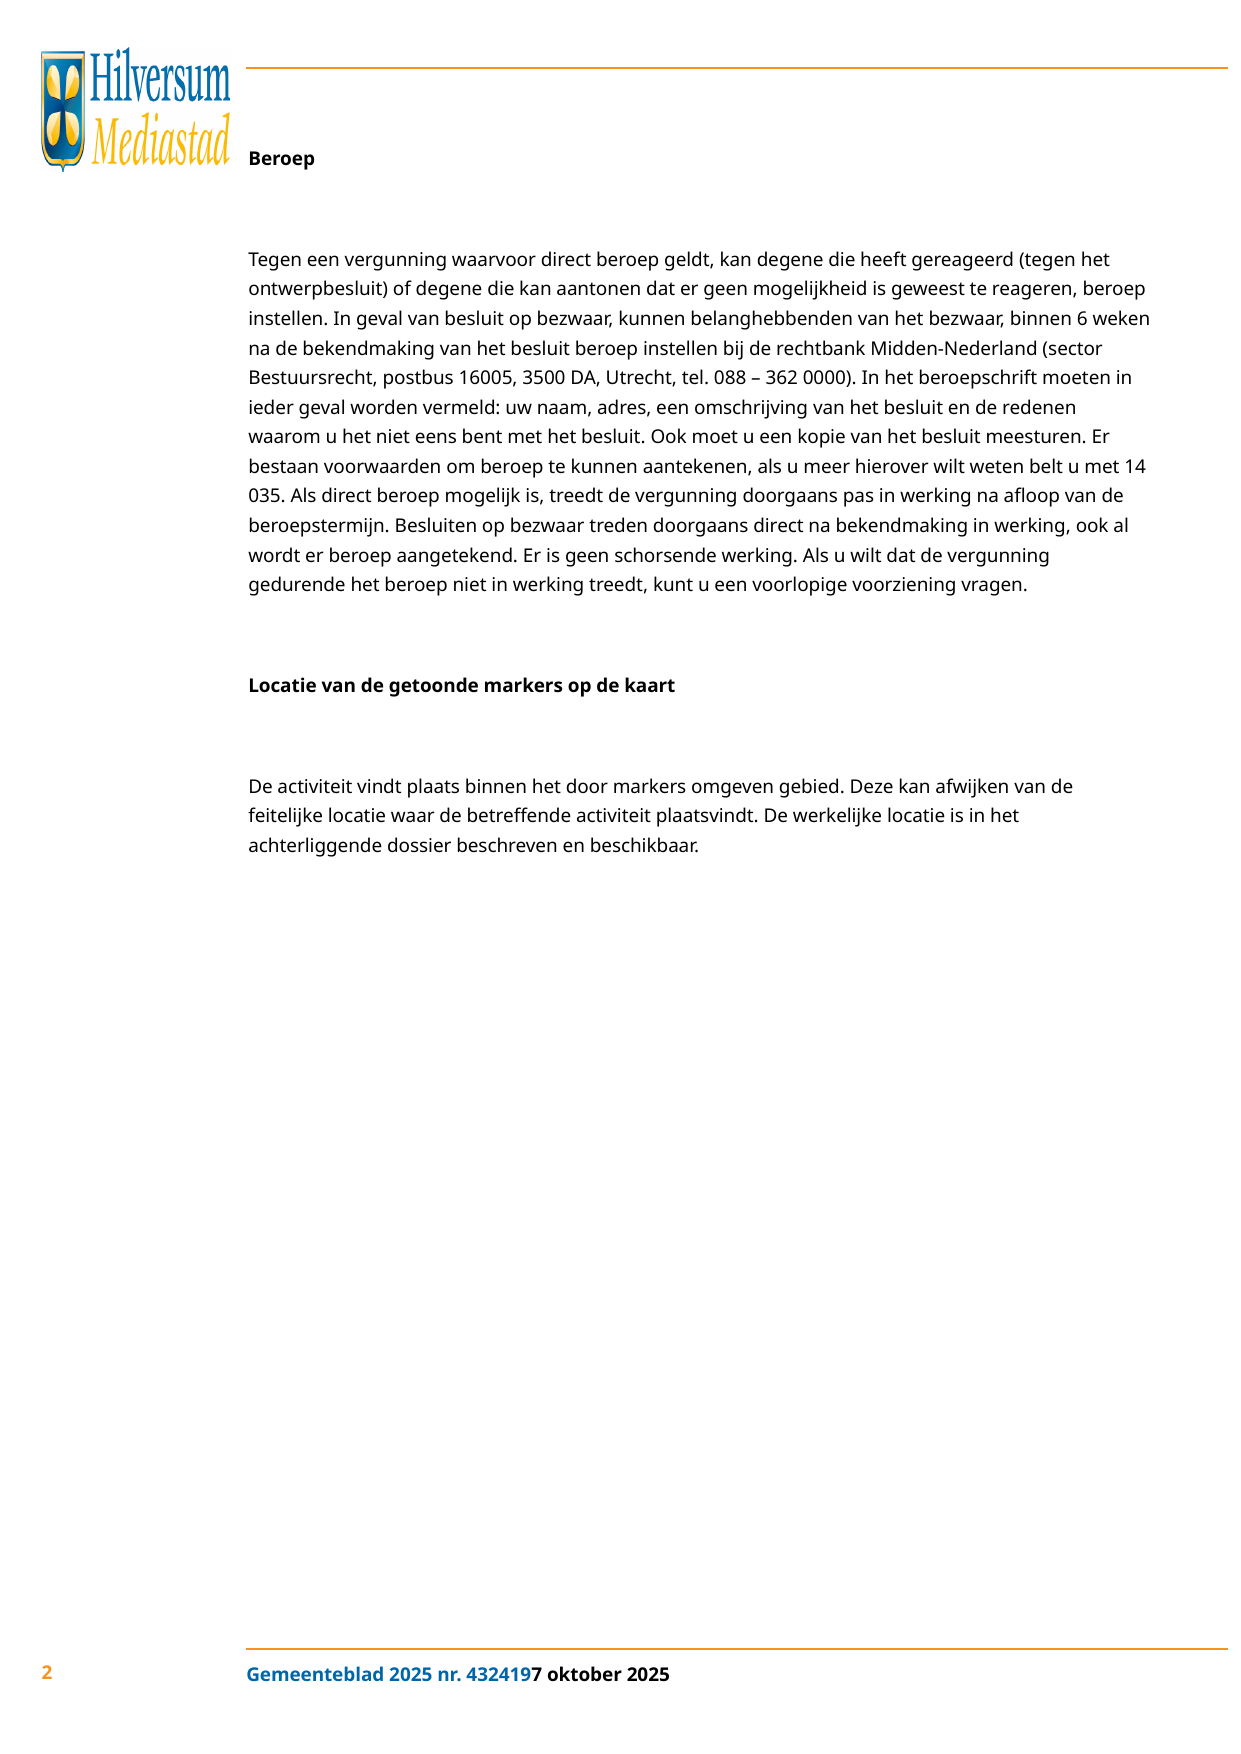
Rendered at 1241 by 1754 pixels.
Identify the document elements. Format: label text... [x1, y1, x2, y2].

picture [41, 47, 231, 172]
text Tegen een vergunning waarvoor direct beroep geldt, kan degene die heeft gereageerd (tegen het ontwerpbesluit) of degene die kan aantonen dat er geen mogelijkheid is geweest te reageren, beroep instellen. In geval van besluit op bezwaar, kunnen belanghebbenden van het bezwaar, binnen 6 weken na de bekendmaking van het besluit beroep instellen bij de rechtbank Midden-Nederland (sector Bestuursrecht, postbus 16005, 3500 DA, Utrecht, tel. 088 – 362 0000). In het beroepschrift moeten in ieder geval worden vermeld: uw naam, adres, een omschrijving van het besluit en de redenen waarom u het niet eens bent met het besluit. Ook moet u een kopie van het besluit meesturen. Er bestaan voorwaarden om beroep te kunnen aantekenen, als u meer hierover wilt weten belt u met 14 035. Als direct beroep mogelijk is, treedt de vergunning doorgaans pas in werking na afloop van de beroepstermijn. Besluiten op bezwaar treden doorgaans direct na bekendmaking in werking, ook al wordt er beroep aangetekend. Er is geen schorsende werking. Als u wilt dat de vergunning gedurende het beroep niet in werking treedt, kunt u een voorlopige voorziening vragen. [248, 246, 1152, 597]
text Beroep [248, 145, 1152, 171]
text Locatie van de getoonde markers op de kaart [248, 672, 1152, 698]
text De activiteit vindt plaats binnen het door markers omgeven gebied. Deze kan afwijken van de feitelijke locatie waar de betreffende activiteit plaatsvindt. De werkelijke locatie is in het achterliggende dossier beschreven en beschikbaar. [248, 773, 1152, 858]
